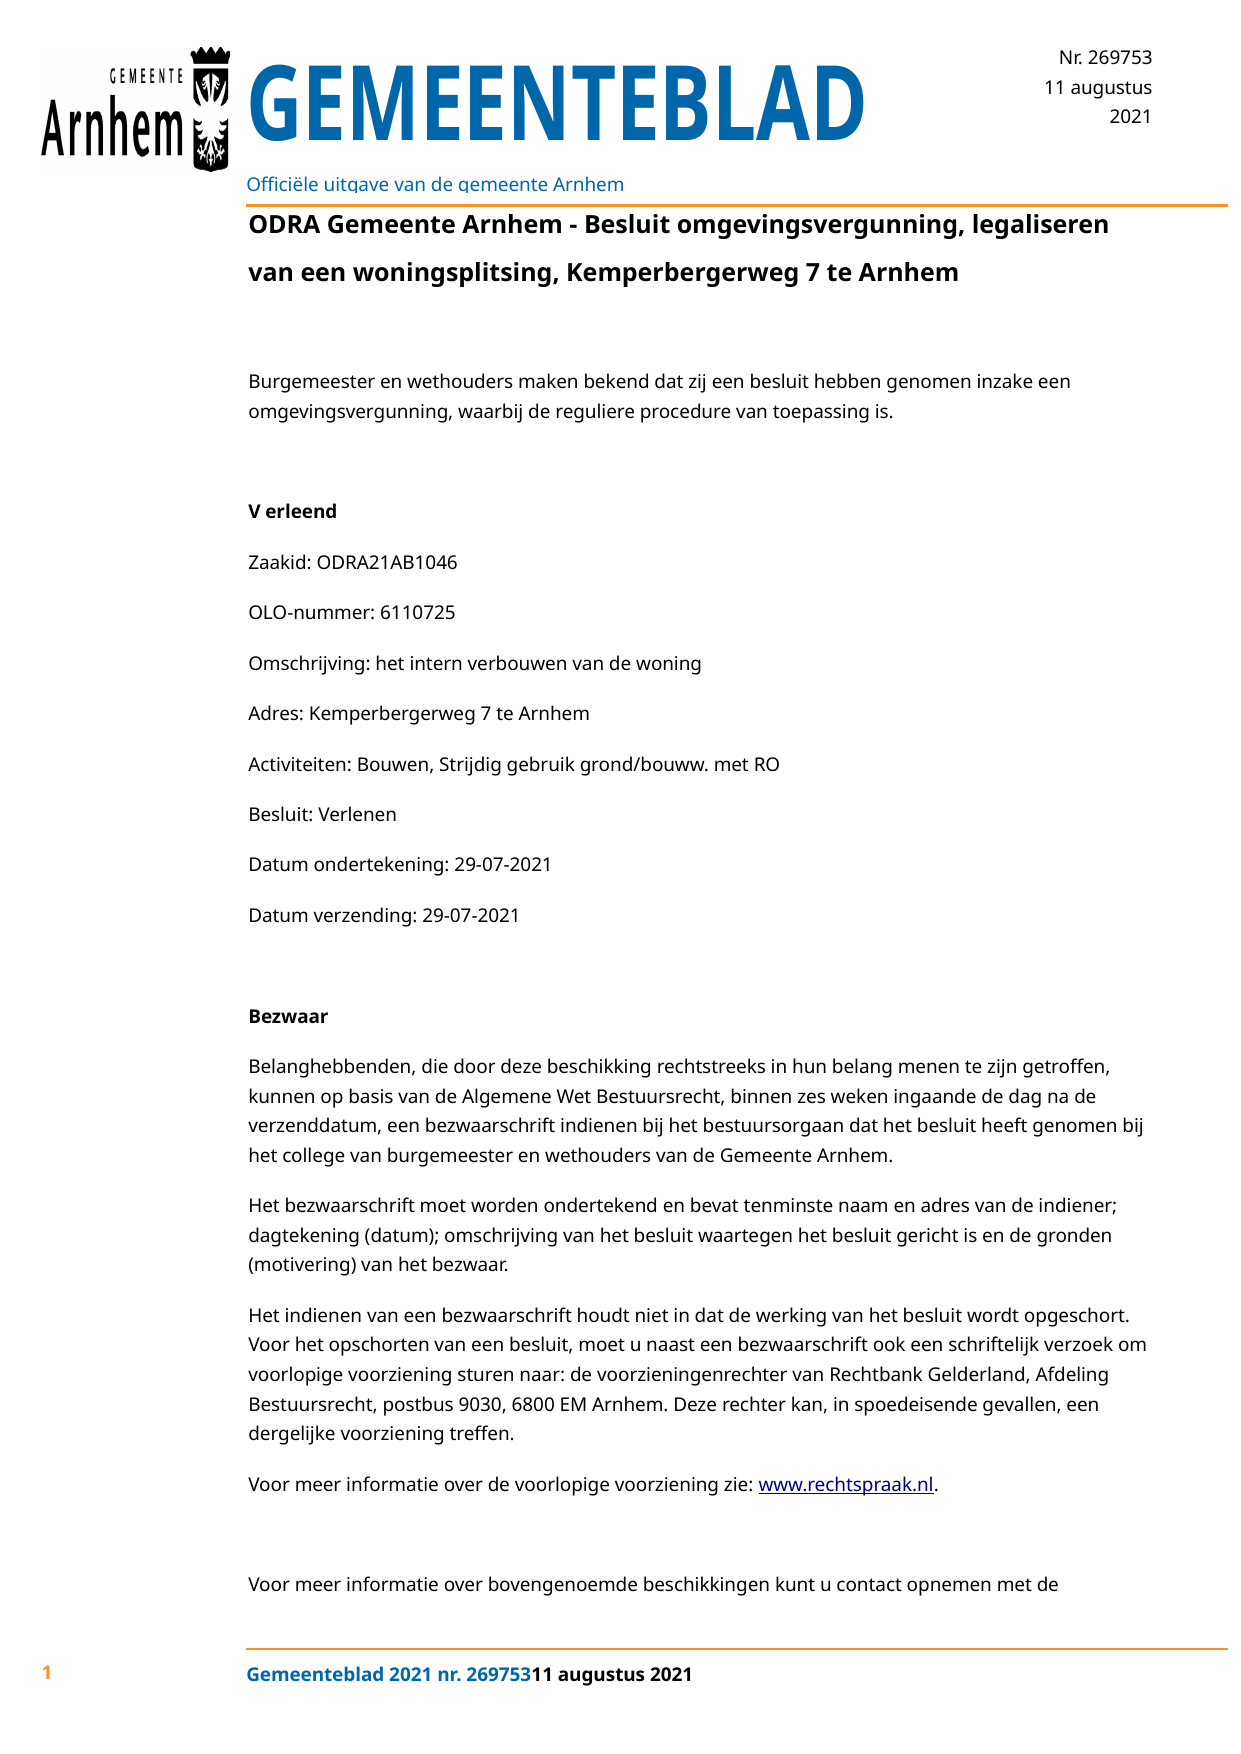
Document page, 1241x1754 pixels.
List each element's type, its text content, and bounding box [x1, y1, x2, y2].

text Voor meer informatie over de voorlopige voorziening zie: www.rechtspraak.nl. [248, 1471, 1152, 1497]
text Belanghebbenden, die door deze beschikking rechtstreeks in hun belang menen te zijn getroffen, kunnen op basis van de Algemene Wet Bestuursrecht, binnen zes weken ingaande de dag na de verzenddatum, een bezwaarschrift indienen bij het bestuursorgaan dat het besluit heeft genomen bij het college van burgemeester en wethouders van de Gemeente Arnhem. [248, 1053, 1152, 1168]
picture [41, 47, 231, 172]
text Omschrijving: het intern verbouwen van de woning [248, 650, 1152, 676]
text Burgemeester en wethouders maken bekend dat zij een besluit hebben genomen inzake een omgevingsvergunning, waarbij de reguliere procedure van toepassing is. [248, 368, 1152, 424]
text Besluit: Verlenen [248, 801, 1152, 827]
text Adres: Kemperbergerweg 7 te Arnhem [248, 700, 1152, 726]
text Het bezwaarschrift moet worden ondertekend en bevat tenminste naam en adres van de indiener; dagtekening (datum); omschrijving van het besluit waartegen het besluit gericht is en de gronden (motivering) van het bezwaar. [248, 1192, 1152, 1277]
text Voor meer informatie over bovengenoemde beschikkingen kunt u contact opnemen met de [248, 1572, 1152, 1597]
text ODRA Gemeente Arnhem - Besluit omgevingsvergunning, legaliseren van een woningsplitsing, Kemperbergerweg 7 te Arnhem [248, 207, 1152, 288]
text Bezwaar [248, 1003, 1152, 1029]
text Het indienen van een bezwaarschrift houdt niet in dat de werking van het besluit wordt opgeschort. Voor het opschorten van een besluit, moet u naast een bezwaarschrift ook een schriftelijk verzoek om voorlopige voorziening sturen naar: de voorzieningenrechter van Rechtbank Gelderland, Afdeling Bestuursrecht, postbus 9030, 6800 EM Arnhem. Deze rechter kan, in spoedeisende gevallen, een dergelijke voorziening treffen. [248, 1302, 1152, 1446]
text OLO-nummer: 6110725 [248, 599, 1152, 625]
text Datum verzending: 29-07-2021 [248, 902, 1152, 928]
text Datum ondertekening: 29-07-2021 [248, 852, 1152, 877]
text V erleend [248, 499, 1152, 524]
text Activiteiten: Bouwen, Strijdig gebruik grond/bouww. met RO [248, 751, 1152, 777]
text Zaakid: ODRA21AB1046 [248, 549, 1152, 575]
